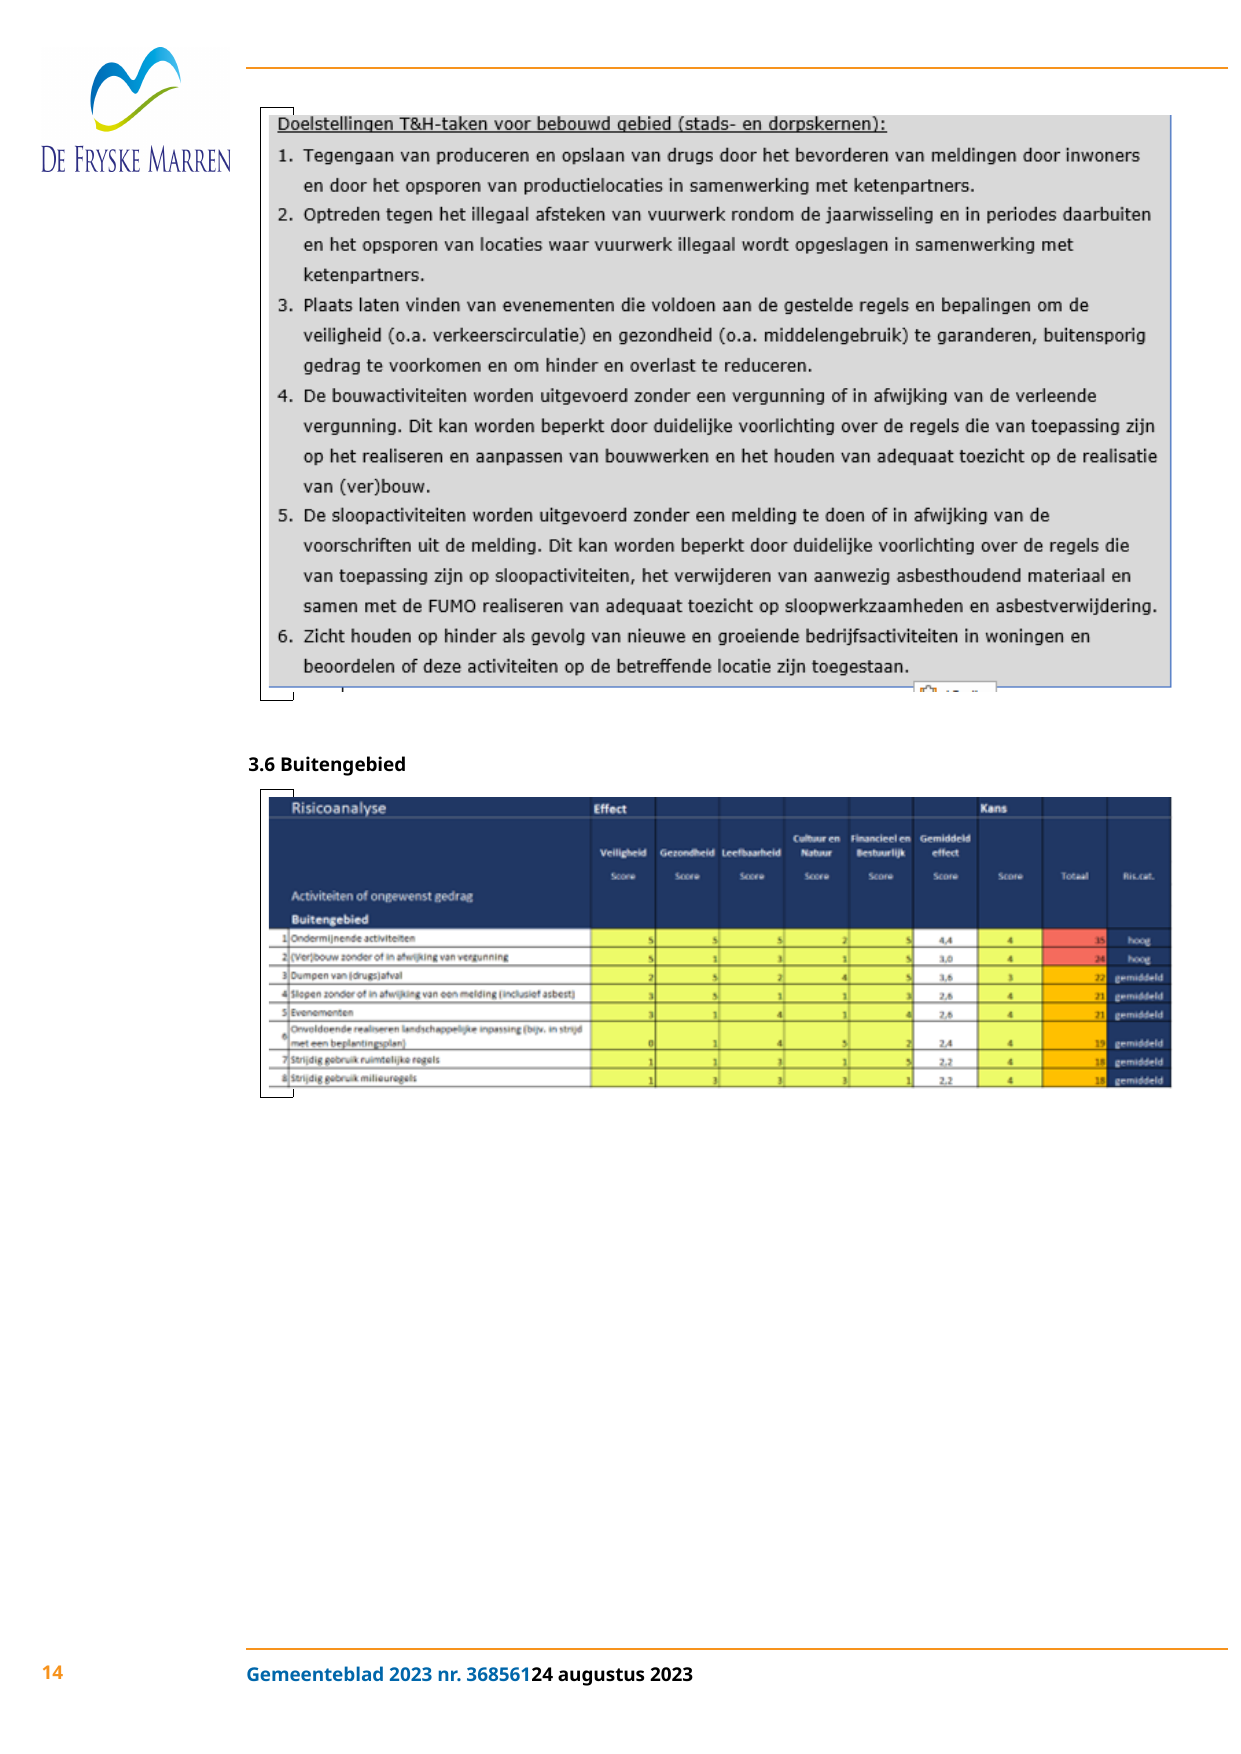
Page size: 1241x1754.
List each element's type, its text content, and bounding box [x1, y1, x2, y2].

picture [268, 115, 1173, 692]
picture [41, 47, 231, 172]
text 3.6 Buitengebied [248, 751, 1152, 777]
picture [268, 797, 1173, 1089]
